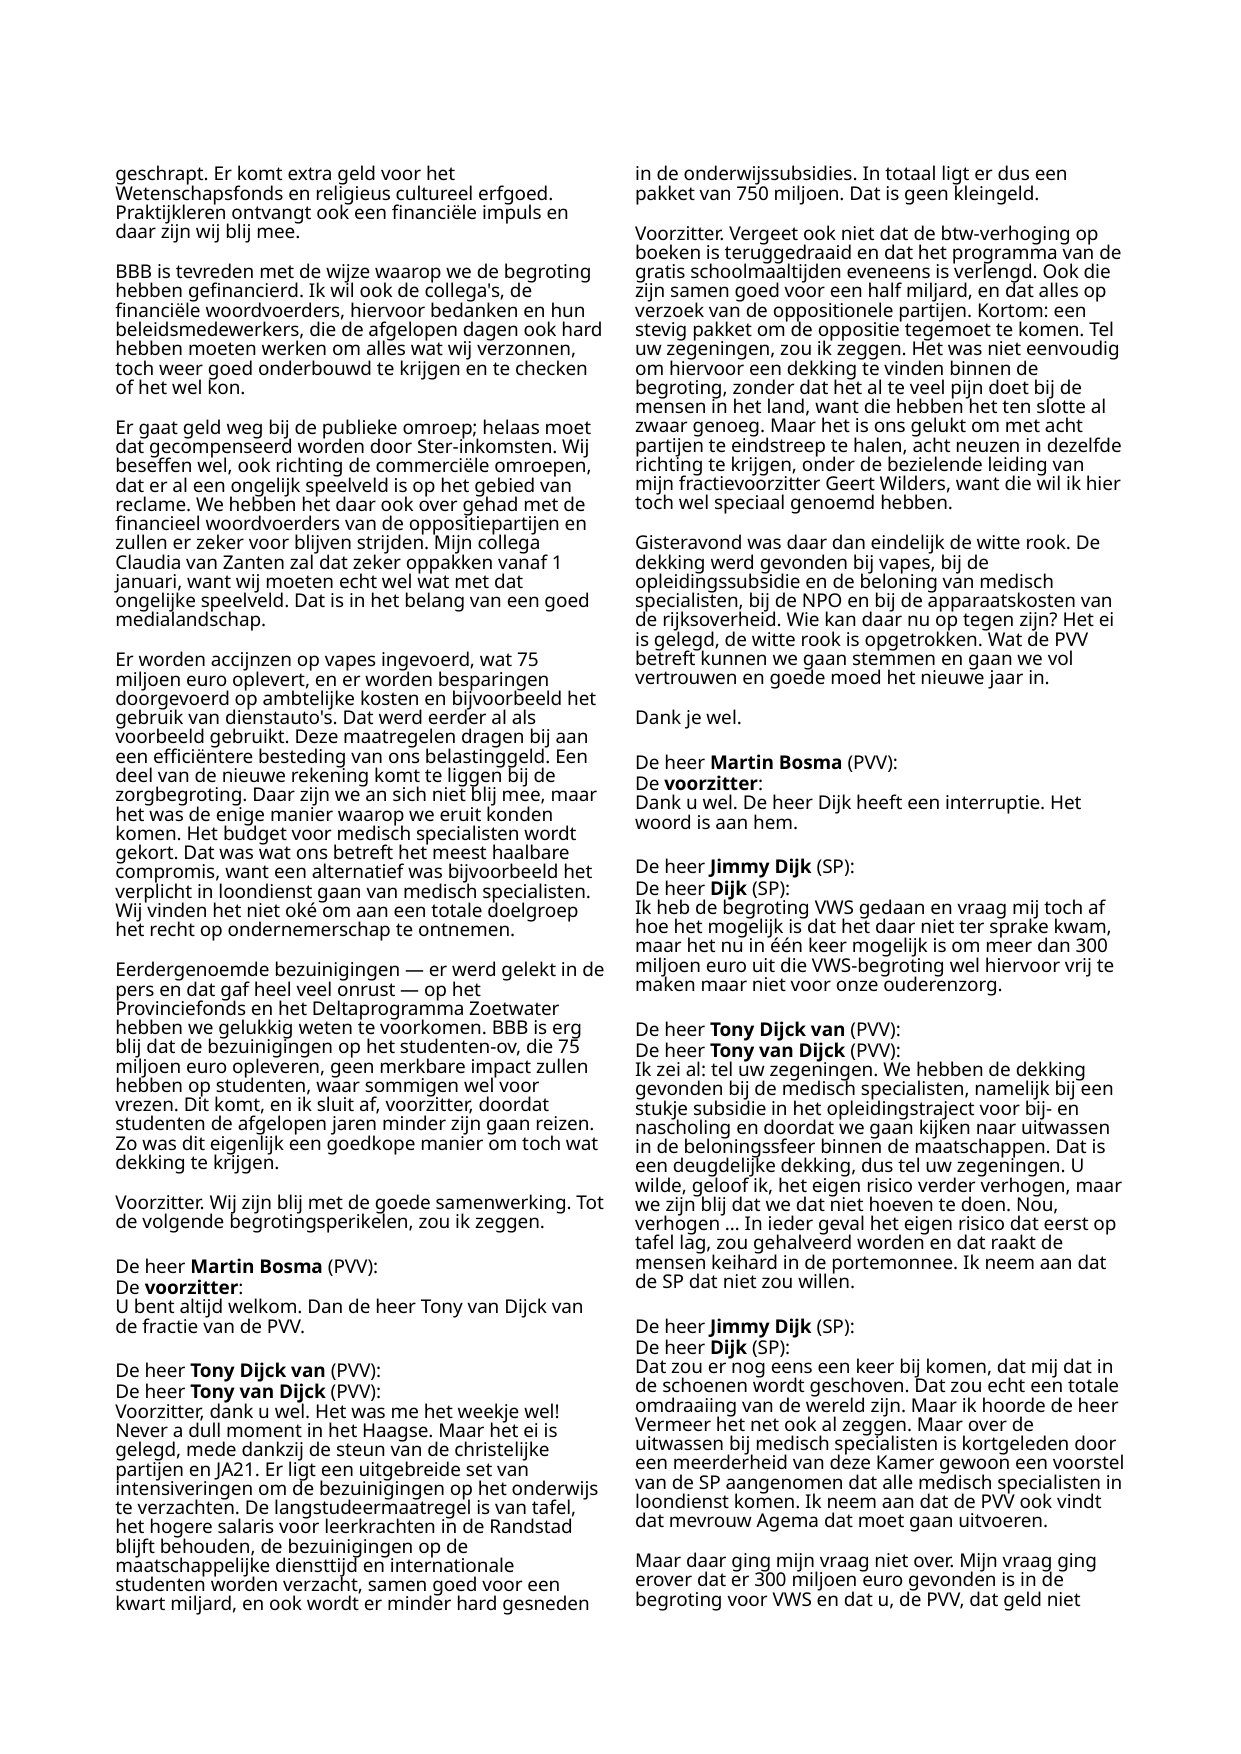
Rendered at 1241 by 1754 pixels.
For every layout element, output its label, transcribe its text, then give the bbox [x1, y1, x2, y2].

text Er worden accijnzen op vapes ingevoerd, wat 75 miljoen euro oplevert, en er worden besparingen doorgevoerd op ambtelijke kosten en bijvoorbeeld het gebruik van dienstauto's. Dat werd eerder al als voorbeeld gebruikt. Deze maatregelen dragen bij aan een efficiëntere besteding van ons belastinggeld. Een deel van de nieuwe rekening komt te liggen bij de zorgbegroting. Daar zijn we an sich niet blij mee, maar het was de enige manier waarop we eruit konden komen. Het budget voor medisch specialisten wordt gekort. Dat was wat ons betreft het meest haalbare compromis, want een alternatief was bijvoorbeeld het verplicht in loondienst gaan van medisch specialisten. Wij vinden het niet oké om aan een totale doelgroep het recht op ondernemerschap te ontnemen. [115, 651, 605, 941]
text De voorzitter: [115, 1279, 605, 1298]
text De heer Martin Bosma (PVV): [115, 1253, 605, 1279]
text in de onderwijssubsidies. In totaal ligt er dus een pakket van 750 miljoen. Dat is geen kleingeld. [635, 165, 1125, 204]
text De heer Tony Dijck van (PVV): [635, 1016, 1125, 1042]
text Ik zei al: tel uw zegeningen. We hebben de dekking gevonden bij de medisch specialisten, namelijk bij een stukje subsidie in het opleidingstraject voor bij- en nascholing en doordat we gaan kijken naar uitwassen in de beloningssfeer binnen de maatschappen. Dat is een deugdelijke dekking, dus tel uw zegeningen. U wilde, geloof ik, het eigen risico verder verhogen, maar we zijn blij dat we dat niet hoeven te doen. Nou, verhogen … In ieder geval het eigen risico dat eerst op tafel lag, zou gehalveerd worden en dat raakt de mensen keihard in de portemonnee. Ik neem aan dat de SP dat niet zou willen. [635, 1061, 1125, 1292]
text geschrapt. Er komt extra geld voor het Wetenschapsfonds en religieus cultureel erfgoed. Praktijkleren ontvangt ook een financiële impuls en daar zijn wij blij mee. [115, 165, 605, 242]
text Dat zou er nog eens een keer bij komen, dat mij dat in de schoenen wordt geschoven. Dat zou echt een totale omdraaiing van de wereld zijn. Maar ik hoorde de heer Vermeer het net ook al zeggen. Maar over de uitwassen bij medisch specialisten is kortgeleden door een meerderheid van deze Kamer gewoon een voorstel van de SP aangenomen dat alle medisch specialisten in loondienst komen. Ik neem aan dat de PVV ook vindt dat mevrouw Agema dat moet gaan uitvoeren. [635, 1358, 1125, 1531]
text Voorzitter. Vergeet ook niet dat de btw-verhoging op boeken is teruggedraaid en dat het programma van de gratis schoolmaaltijden eveneens is verlengd. Ook die zijn samen goed voor een half miljard, en dat alles op verzoek van de oppositionele partijen. Kortom: een stevig pakket om de oppositie tegemoet te komen. Tel uw zegeningen, zou ik zeggen. Het was niet eenvoudig om hiervoor een dekking te vinden binnen de begroting, zonder dat het al te veel pijn doet bij de mensen in het land, want die hebben het ten slotte al zwaar genoeg. Maar het is ons gelukt om met acht partijen te eindstreep te halen, acht neuzen in dezelfde richting te krijgen, onder de bezielende leiding van mijn fractievoorzitter Geert Wilders, want die wil ik hier toch wel speciaal genoemd hebben. [635, 224, 1125, 514]
text Voorzitter, dank u wel. Het was me het weekje wel! Never a dull moment in het Haagse. Maar het ei is gelegd, mede dankzij de steun van de christelijke partijen en JA21. Er ligt een uitgebreide set van intensiveringen om de bezuinigingen op het onderwijs te verzachten. De langstudeermaatregel is van tafel, het hogere salaris voor leerkrachten in de Randstad blijft behouden, de bezuinigingen op de maatschappelijke diensttijd en internationale studenten worden verzacht, samen goed voor een kwart miljard, en ook wordt er minder hard gesneden [115, 1403, 605, 1615]
text BBB is tevreden met de wijze waarop we de begroting hebben gefinancierd. Ik wil ook de collega's, de financiële woordvoerders, hiervoor bedanken en hun beleidsmedewerkers, die de afgelopen dagen ook hard hebben moeten werken om alles wat wij verzonnen, toch weer goed onderbouwd te krijgen en te checken of het wel kon. [115, 263, 605, 398]
text Dank u wel. De heer Dijk heeft een interruptie. Het woord is aan hem. [635, 794, 1125, 833]
text Maar daar ging mijn vraag niet over. Mijn vraag ging erover dat er 300 miljoen euro gevonden is in de begroting voor VWS en dat u, de PVV, dat geld niet [635, 1552, 1125, 1610]
text De heer Dijk (SP): [635, 1339, 1125, 1358]
text U bent altijd welkom. Dan de heer Tony van Dijck van de fractie van de PVV. [115, 1298, 605, 1337]
text Gisteravond was daar dan eindelijk de witte rook. De dekking werd gevonden bij vapes, bij de opleidingssubsidie en de beloning van medisch specialisten, bij de NPO en bij de apparaatskosten van de rijksoverheid. Wie kan daar nu op tegen zijn? Het ei is gelegd, de witte rook is opgetrokken. Wat de PVV betreft kunnen we gaan stemmen en gaan we vol vertrouwen en goede moed het nieuwe jaar in. [635, 534, 1125, 688]
text Ik heb de begroting VWS gedaan en vraag mij toch af hoe het mogelijk is dat het daar niet ter sprake kwam, maar het nu in één keer mogelijk is om meer dan 300 miljoen euro uit die VWS-begroting wel hiervoor vrij te maken maar niet voor onze ouderenzorg. [635, 899, 1125, 995]
text De heer Dijk (SP): [635, 879, 1125, 899]
text Voorzitter. Wij zijn blij met de goede samenwerking. Tot de volgende begrotingsperikelen, zou ik zeggen. [115, 1194, 605, 1232]
text Dank je wel. [635, 709, 1125, 728]
text Er gaat geld weg bij de publieke omroep; helaas moet dat gecompenseerd worden door Ster-inkomsten. Wij beseffen wel, ook richting de commerciële omroepen, dat er al een ongelijk speelveld is op het gebied van reclame. We hebben het daar ook over gehad met de financieel woordvoerders van de oppositiepartijen en zullen er zeker voor blijven strijden. Mijn collega Claudia van Zanten zal dat zeker oppakken vanaf 1 januari, want wij moeten echt wel wat met dat ongelijke speelveld. Dat is in het belang van een goed medialandschap. [115, 419, 605, 631]
text De voorzitter: [635, 775, 1125, 794]
text De heer Martin Bosma (PVV): [635, 749, 1125, 775]
text Eerdergenoemde bezuinigingen — er werd gelekt in de pers en dat gaf heel veel onrust — op het Provinciefonds en het Deltaprogramma Zoetwater hebben we gelukkig weten te voorkomen. BBB is erg blij dat de bezuinigingen op het studenten-ov, die 75 miljoen euro opleveren, geen merkbare impact zullen hebben op studenten, waar sommigen wel voor vrezen. Dit komt, en ik sluit af, voorzitter, doordat studenten de afgelopen jaren minder zijn gaan reizen. Zo was dit eigenlijk een goedkope manier om toch wat dekking te krijgen. [115, 961, 605, 1173]
text De heer Tony van Dijck (PVV): [115, 1383, 605, 1403]
text De heer Jimmy Dijk (SP): [635, 854, 1125, 879]
text De heer Tony Dijck van (PVV): [115, 1358, 605, 1383]
text De heer Tony van Dijck (PVV): [635, 1042, 1125, 1061]
text De heer Jimmy Dijk (SP): [635, 1313, 1125, 1339]
